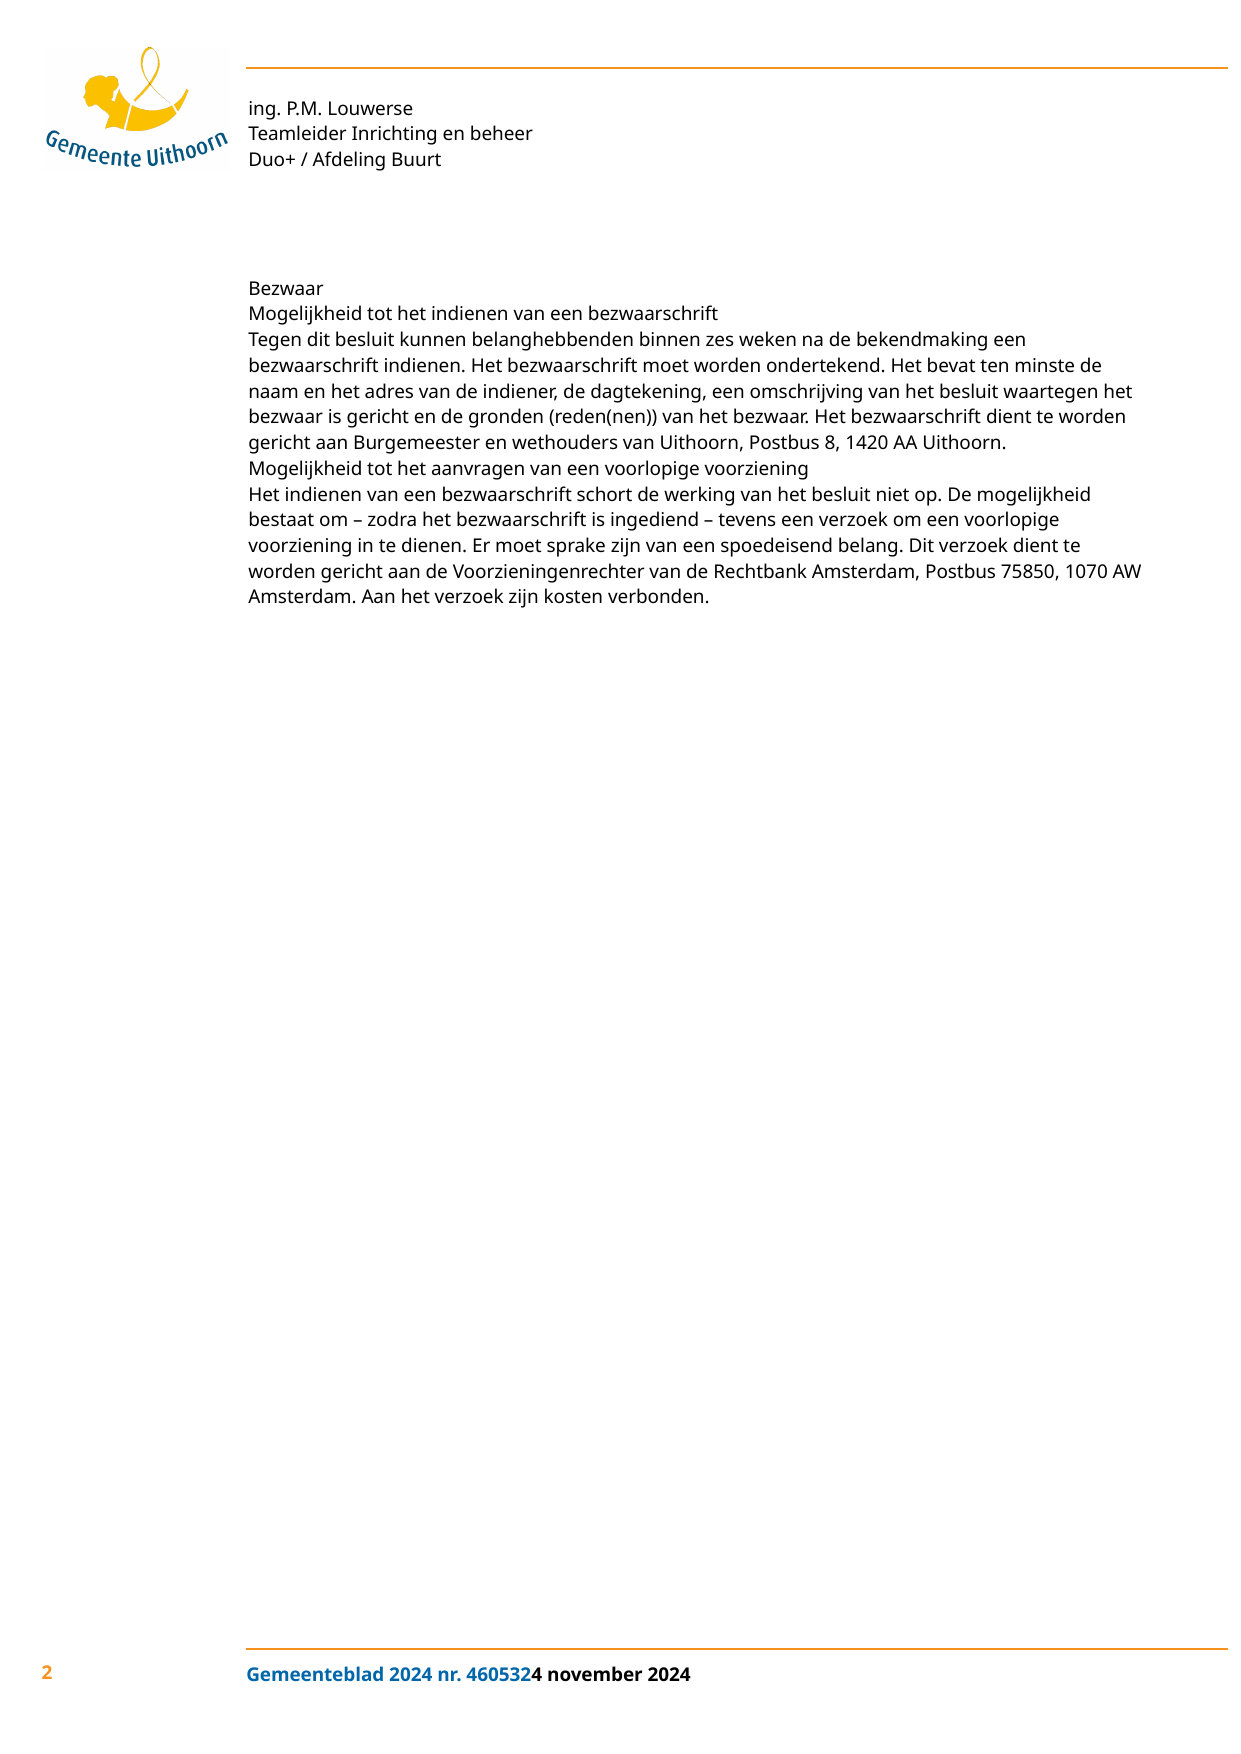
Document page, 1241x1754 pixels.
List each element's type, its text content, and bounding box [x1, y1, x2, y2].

text Mogelijkheid tot het indienen van een bezwaarschrift [248, 301, 1152, 326]
text Teamleider Inrichting en beheer [248, 121, 1152, 146]
text Duo+ / Afdeling Buurt [248, 146, 1152, 172]
picture [41, 47, 231, 172]
text Tegen dit besluit kunnen belanghebbenden binnen zes weken na de bekendmaking een bezwaarschrift indienen. Het bezwaarschrift moet worden ondertekend. Het bevat ten minste de naam en het adres van de indiener, de dagtekening, een omschrijving van het besluit waartegen het bezwaar is gericht en de gronden (reden(nen)) van het bezwaar. Het bezwaarschrift dient te worden gericht aan Burgemeester en wethouders van Uithoorn, Postbus 8, 1420 AA Uithoorn. [248, 326, 1152, 455]
text Bezwaar [248, 275, 1152, 301]
text ing. P.M. Louwerse [248, 95, 1152, 121]
text Het indienen van een bezwaarschrift schort de werking van het besluit niet op. De mogelijkheid bestaat om – zodra het bezwaarschrift is ingediend – tevens een verzoek om een voorlopige voorziening in te dienen. Er moet sprake zijn van een spoedeisend belang. Dit verzoek dient te worden gericht aan de Voorzieningenrechter van de Rechtbank Amsterdam, Postbus 75850, 1070 AW Amsterdam. Aan het verzoek zijn kosten verbonden. [248, 481, 1152, 609]
text Mogelijkheid tot het aanvragen van een voorlopige voorziening [248, 455, 1152, 481]
